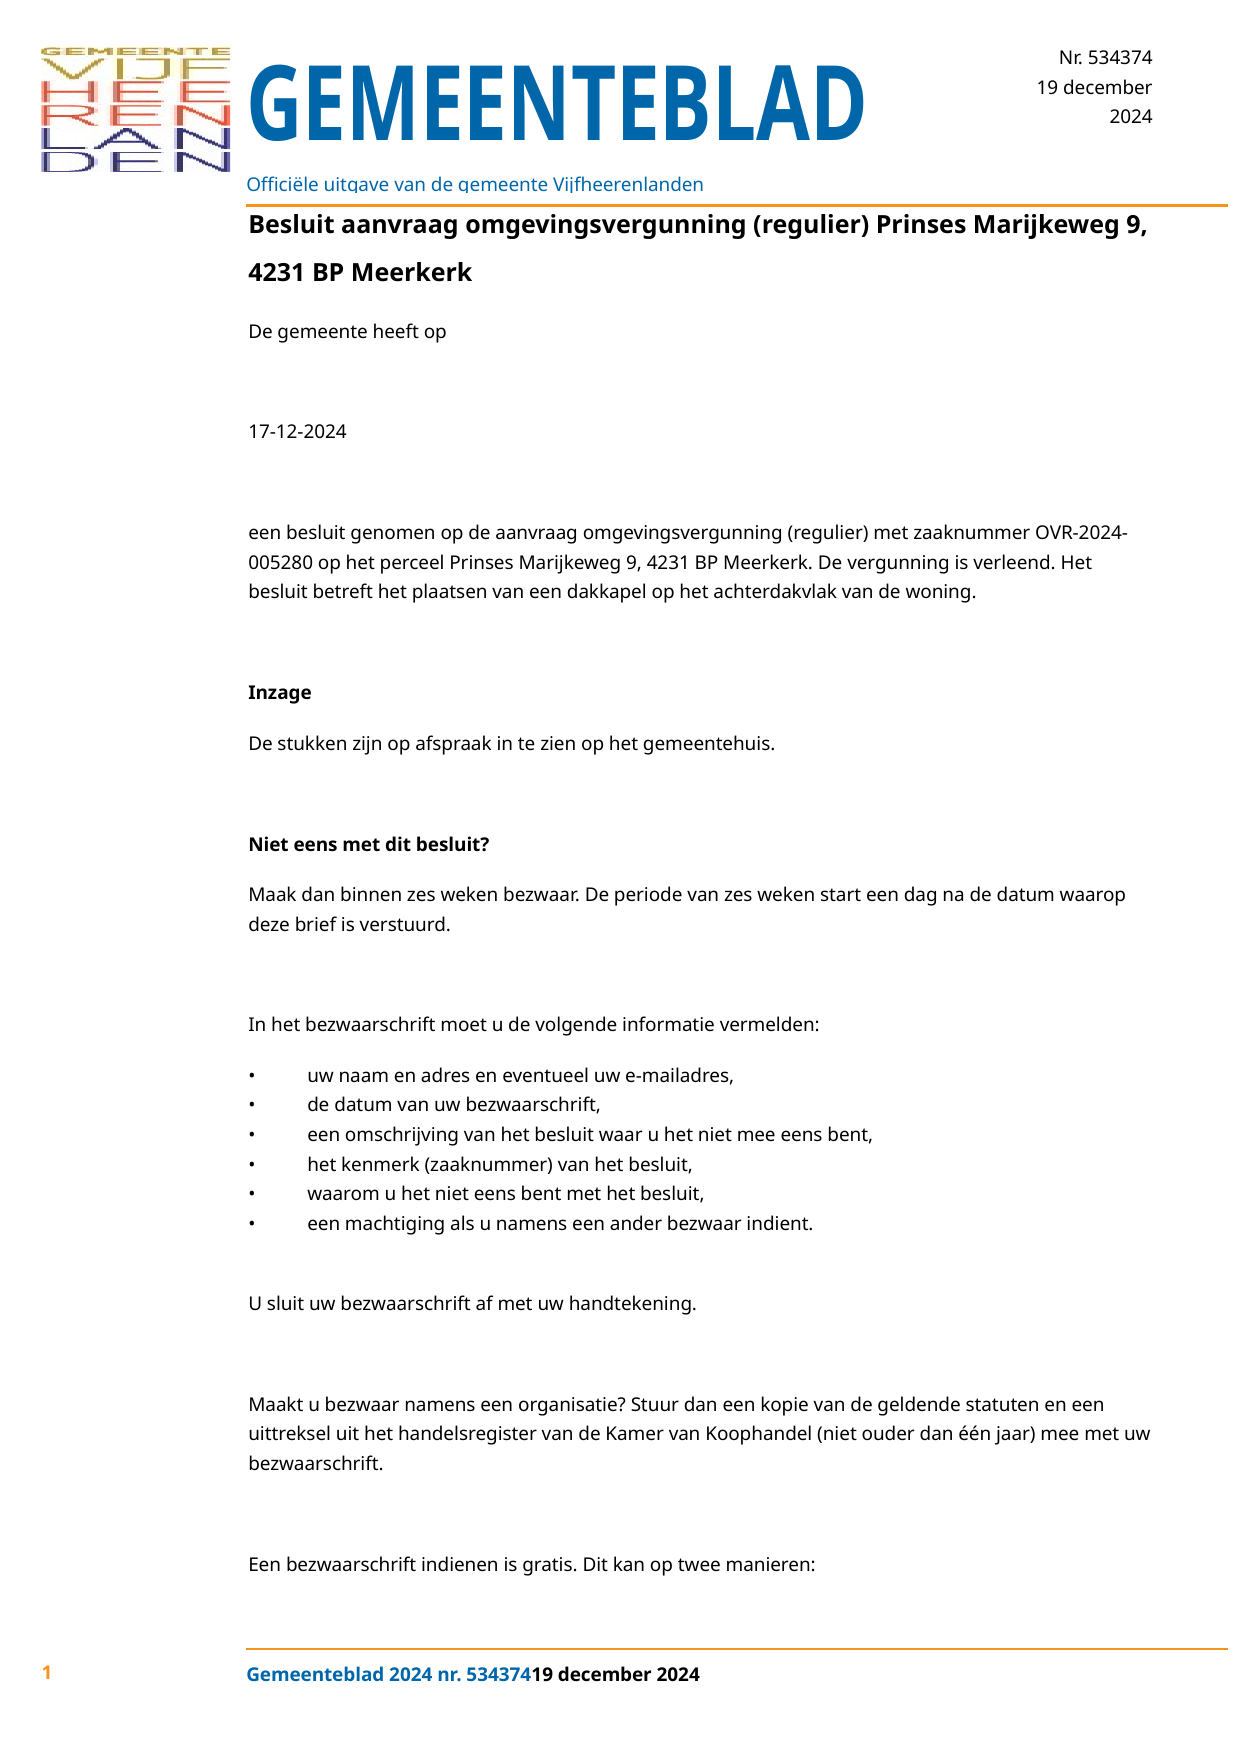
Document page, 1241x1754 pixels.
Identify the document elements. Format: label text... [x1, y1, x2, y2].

text Niet eens met dit besluit? [248, 831, 1152, 857]
text De stukken zijn op afspraak in te zien op het gemeentehuis. [248, 730, 1152, 756]
list het kenmerk (zaaknummer) van het besluit, [248, 1151, 1152, 1177]
text een besluit genomen op de aanvraag omgevingsvergunning (regulier) met zaaknummer OVR-2024-005280 op het perceel Prinses Marijkeweg 9, 4231 BP Meerkerk. De vergunning is verleend. Het besluit betreft het plaatsen van een dakkapel op het achterdakvlak van de woning. [248, 519, 1152, 604]
list een omschrijving van het besluit waar u het niet mee eens bent, [248, 1121, 1152, 1147]
text Besluit aanvraag omgevingsvergunning (regulier) Prinses Marijkeweg 9, 4231 BP Meerkerk [248, 207, 1152, 288]
text In het bezwaarschrift moet u de volgende informatie vermelden: [248, 1012, 1152, 1037]
text Inzage [248, 679, 1152, 705]
list een machtiging als u namens een ander bezwaar indient. [248, 1210, 1152, 1236]
text De gemeente heeft op [248, 318, 1152, 344]
list de datum van uw bezwaarschrift, [248, 1092, 1152, 1117]
text Maak dan binnen zes weken bezwaar. De periode van zes weken start een dag na de datum waarop deze brief is verstuurd. [248, 881, 1152, 937]
list uw naam en adres en eventueel uw e-mailadres, [248, 1062, 1152, 1088]
text 17-12-2024 [248, 419, 1152, 444]
picture [41, 47, 231, 172]
text Maakt u bezwaar namens een organisatie? Stuur dan een kopie van de geldende statuten en een uittreksel uit het handelsregister van de Kamer van Koophandel (niet ouder dan één jaar) mee met uw bezwaarschrift. [248, 1391, 1152, 1476]
text U sluit uw bezwaarschrift af met uw handtekening. [248, 1290, 1152, 1316]
text Een bezwaarschrift indienen is gratis. Dit kan op twee manieren: [248, 1551, 1152, 1577]
list waarom u het niet eens bent met het besluit, [248, 1180, 1152, 1206]
